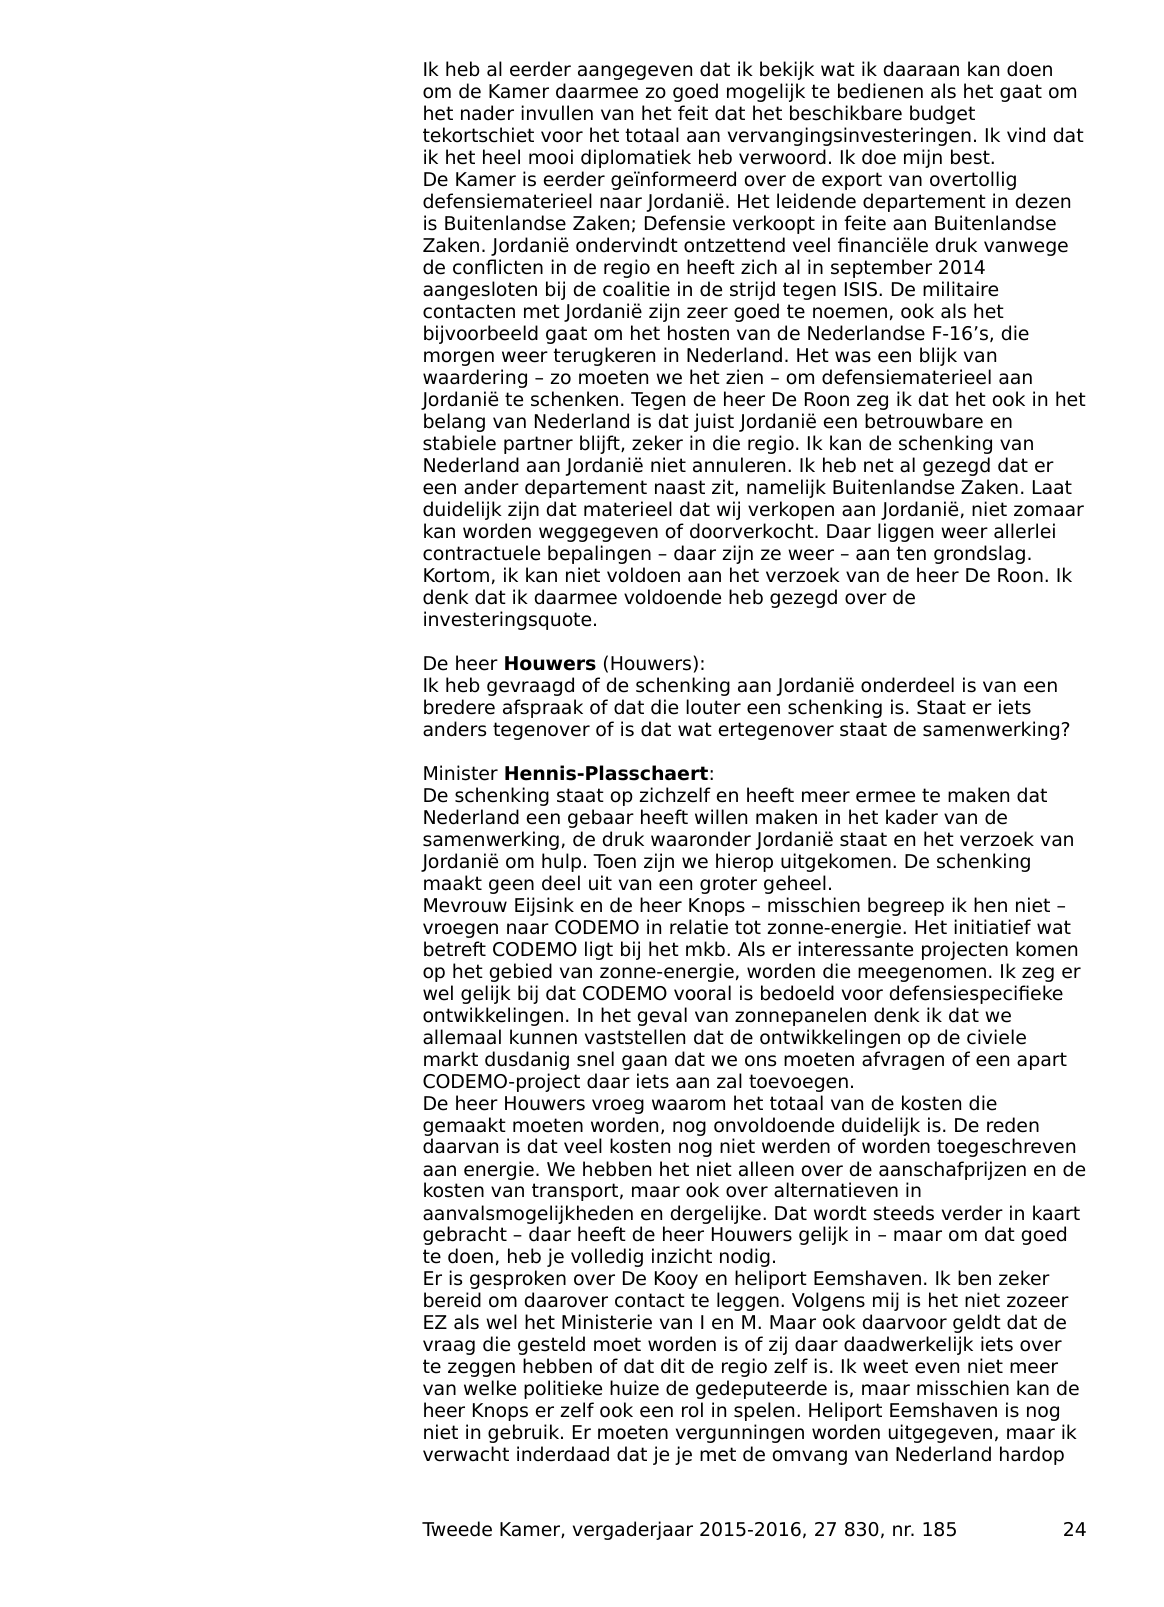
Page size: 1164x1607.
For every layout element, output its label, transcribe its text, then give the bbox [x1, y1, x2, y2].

text De heer Houwers (Houwers): [422, 653, 1087, 675]
text Minister Hennis-Plasschaert: [422, 763, 1087, 785]
text De Kamer is eerder geïnformeerd over de export van overtollig defensiematerieel naar Jordanië. Het leidende departement in dezen is Buitenlandse Zaken; Defensie verkoopt in feite aan Buitenlandse Zaken. Jordanië ondervindt ontzettend veel financiële druk vanwege de conflicten in de regio en heeft zich al in september 2014 aangesloten bij de coalitie in de strijd tegen ISIS. De militaire contacten met Jordanië zijn zeer goed te noemen, ook als het bijvoorbeeld gaat om het hosten van de Nederlandse F-16’s, die morgen weer terugkeren in Nederland. Het was een blijk van waardering – zo moeten we het zien – om defensiematerieel aan Jordanië te schenken. Tegen de heer De Roon zeg ik dat het ook in het belang van Nederland is dat juist Jordanië een betrouwbare en stabiele partner blijft, zeker in die regio. Ik kan de schenking van Nederland aan Jordanië niet annuleren. Ik heb net al gezegd dat er een ander departement naast zit, namelijk Buitenlandse Zaken. Laat duidelijk zijn dat materieel dat wij verkopen aan Jordanië, niet zomaar kan worden weggegeven of doorverkocht. Daar liggen weer allerlei contractuele bepalingen – daar zijn ze weer – aan ten grondslag. Kortom, ik kan niet voldoen aan het verzoek van de heer De Roon. Ik denk dat ik daarmee voldoende heb gezegd over de investeringsquote. [422, 169, 1087, 631]
text Mevrouw Eijsink en de heer Knops – misschien begreep ik hen niet – vroegen naar CODEMO in relatie tot zonne-energie. Het initiatief wat betreft CODEMO ligt bij het mkb. Als er interessante projecten komen op het gebied van zonne-energie, worden die meegenomen. Ik zeg er wel gelijk bij dat CODEMO vooral is bedoeld voor defensiespecifieke ontwikkelingen. In het geval van zonnepanelen denk ik dat we allemaal kunnen vaststellen dat de ontwikkelingen op de civiele markt dusdanig snel gaan dat we ons moeten afvragen of een apart CODEMO-project daar iets aan zal toevoegen. [422, 895, 1087, 1092]
text De schenking staat op zichzelf en heeft meer ermee te maken dat Nederland een gebaar heeft willen maken in het kader van de samenwerking, de druk waaronder Jordanië staat en het verzoek van Jordanië om hulp. Toen zijn we hierop uitgekomen. De schenking maakt geen deel uit van een groter geheel. [422, 785, 1087, 895]
text Ik heb al eerder aangegeven dat ik bekijk wat ik daaraan kan doen om de Kamer daarmee zo goed mogelijk te bedienen als het gaat om het nader invullen van het feit dat het beschikbare budget tekortschiet voor het totaal aan vervangingsinvesteringen. Ik vind dat ik het heel mooi diplomatiek heb verwoord. Ik doe mijn best. [422, 59, 1087, 169]
text Ik heb gevraagd of de schenking aan Jordanië onderdeel is van een bredere afspraak of dat die louter een schenking is. Staat er iets anders tegenover of is dat wat ertegenover staat de samenwerking? [422, 675, 1087, 741]
text De heer Houwers vroeg waarom het totaal van de kosten die gemaakt moeten worden, nog onvoldoende duidelijk is. De reden daarvan is dat veel kosten nog niet werden of worden toegeschreven aan energie. We hebben het niet alleen over de aanschafprijzen en de kosten van transport, maar ook over alternatieven in aanvalsmogelijkheden en dergelijke. Dat wordt steeds verder in kaart gebracht – daar heeft de heer Houwers gelijk in – maar om dat goed te doen, heb je volledig inzicht nodig. [422, 1092, 1087, 1268]
text Er is gesproken over De Kooy en heliport Eemshaven. Ik ben zeker bereid om daarover contact te leggen. Volgens mij is het niet zozeer EZ als wel het Ministerie van I en M. Maar ook daarvoor geldt dat de vraag die gesteld moet worden is of zij daar daadwerkelijk iets over te zeggen hebben of dat dit de regio zelf is. Ik weet even niet meer van welke politieke huize de gedeputeerde is, maar misschien kan de heer Knops er zelf ook een rol in spelen. Heliport Eemshaven is nog niet in gebruik. Er moeten vergunningen worden uitgegeven, maar ik verwacht inderdaad dat je je met de omvang van Nederland hardop [422, 1268, 1087, 1466]
